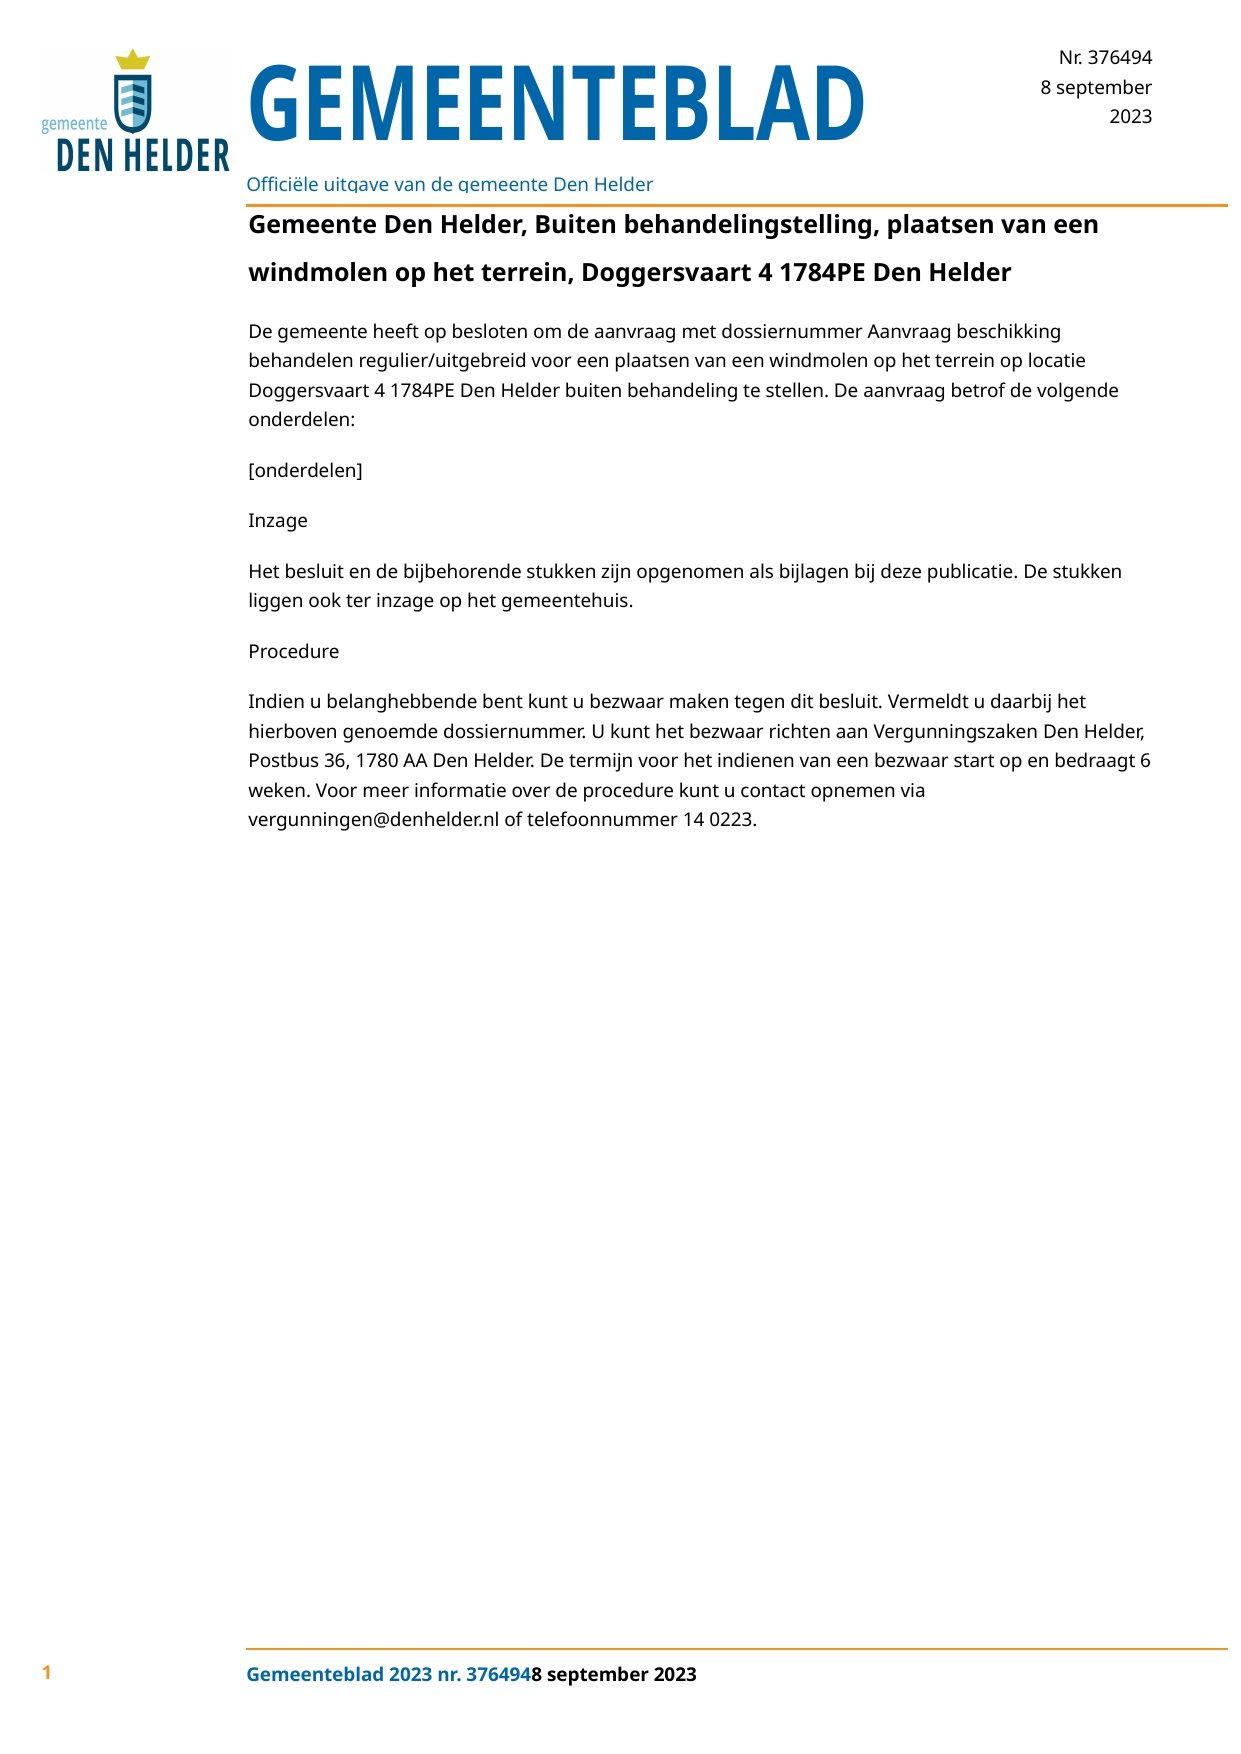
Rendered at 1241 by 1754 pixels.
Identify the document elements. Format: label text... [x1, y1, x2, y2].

text De gemeente heeft op besloten om de aanvraag met dossiernummer Aanvraag beschikking behandelen regulier/uitgebreid voor een plaatsen van een windmolen op het terrein op locatie Doggersvaart 4 1784PE Den Helder buiten behandeling te stellen. De aanvraag betrof de volgende onderdelen: [248, 318, 1152, 432]
picture [100, 154, 106, 172]
text Gemeente Den Helder, Buiten behandelingstelling, plaatsen van een windmolen op het terrein, Doggersvaart 4 1784PE Den Helder [248, 207, 1152, 288]
picture [63, 144, 68, 165]
text Inzage [248, 507, 1152, 533]
picture [41, 47, 231, 172]
picture [130, 157, 135, 172]
picture [220, 160, 224, 172]
text Procedure [248, 638, 1152, 664]
text [onderdelen] [248, 457, 1152, 483]
text Het besluit en de bijbehorende stukken zijn opgenomen als bijlagen bij deze publicatie. De stukken liggen ook ter inzage op het gemeentehuis. [248, 558, 1152, 613]
text Indien u belanghebbende bent kunt u bezwaar maken tegen dit besluit. Vermeldt u daarbij het hierboven genoemde dossiernummer. U kunt het bezwaar richten aan Vergunningszaken Den Helder, Postbus 36, 1780 AA Den Helder. De termijn voor het indienen van een bezwaar start op en bedraagt 6 weken. Voor meer informatie over de procedure kunt u contact opnemen via vergunningen@denhelder.nl of telefoonnummer 14 0223. [248, 688, 1152, 832]
picture [182, 144, 187, 165]
